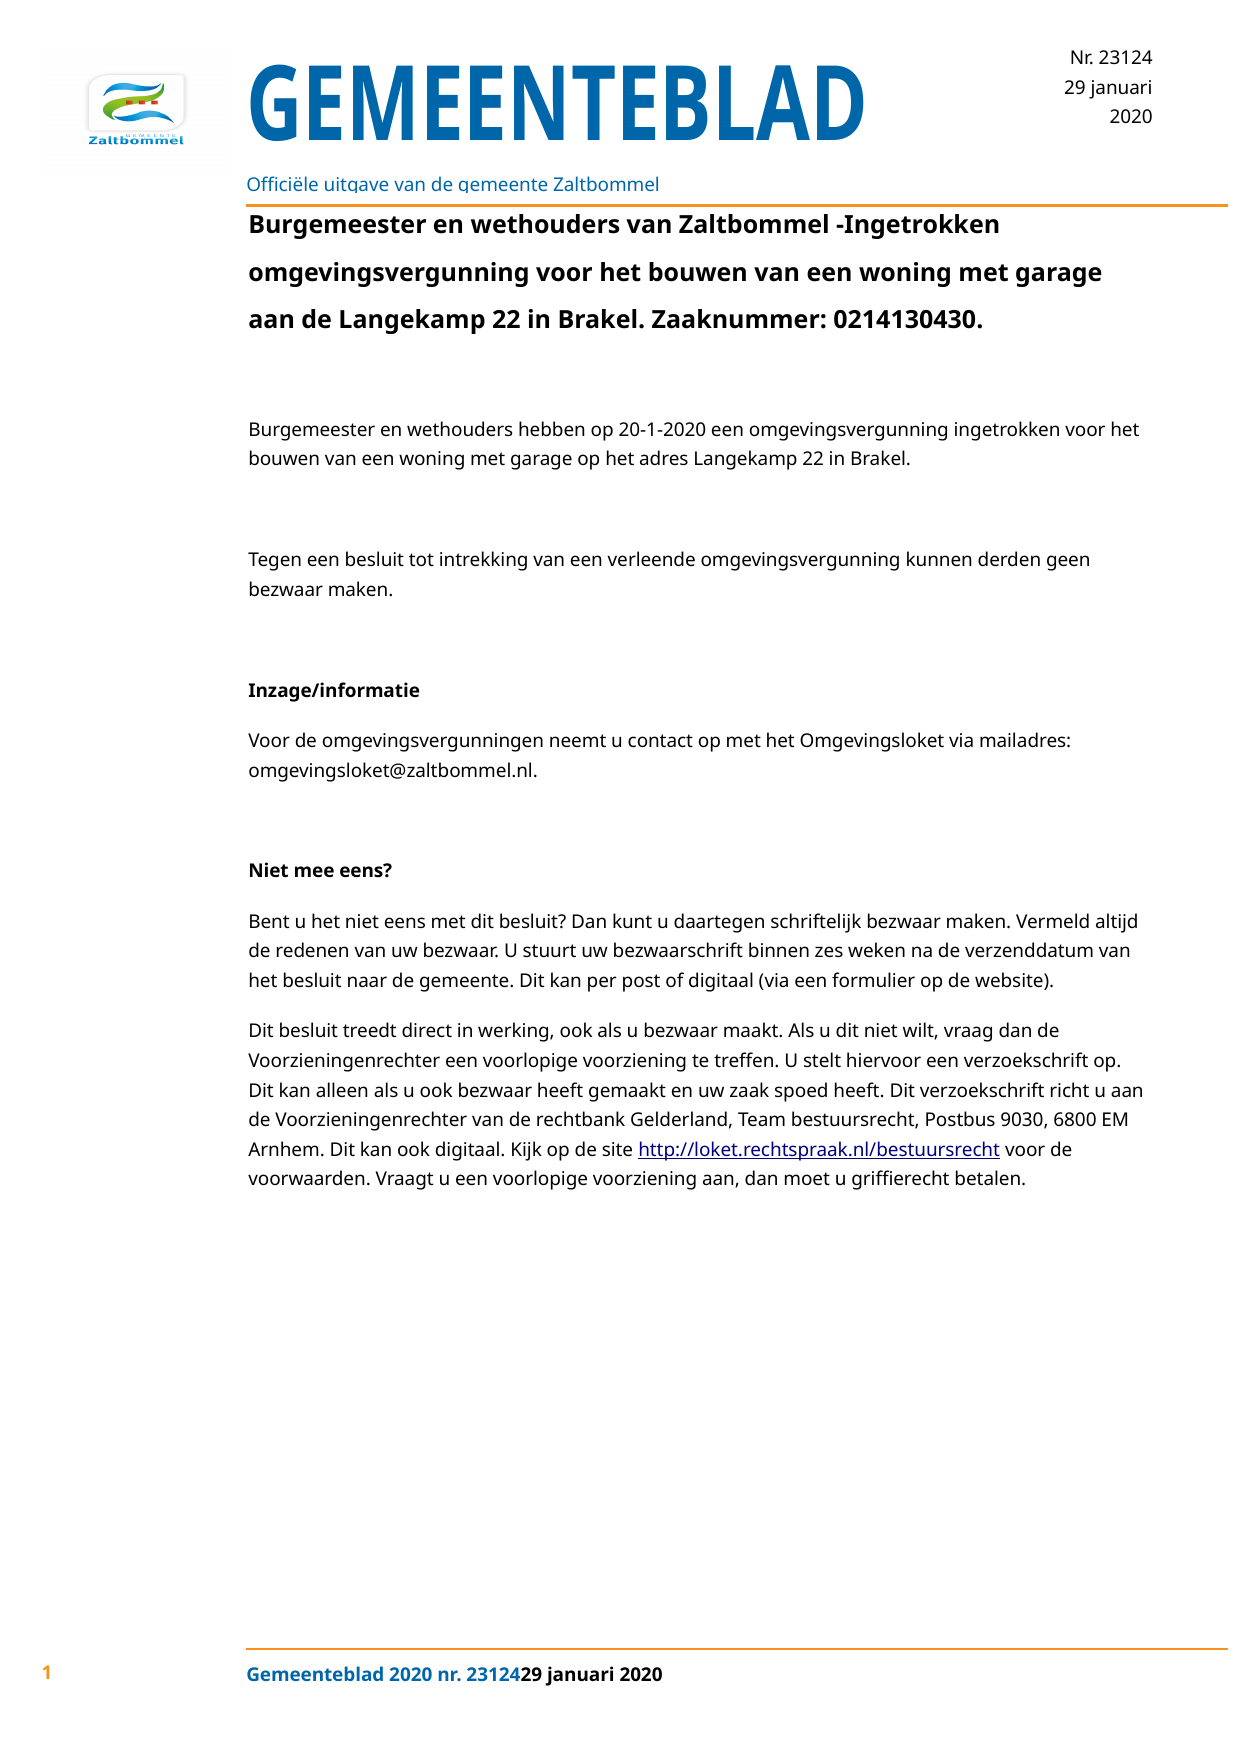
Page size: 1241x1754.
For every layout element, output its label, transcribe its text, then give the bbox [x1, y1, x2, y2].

text Dit besluit treedt direct in werking, ook als u bezwaar maakt. Als u dit niet wilt, vraag dan de Voorzieningenrechter een voorlopige voorziening te treffen. U stelt hiervoor een verzoekschrift op. Dit kan alleen als u ook bezwaar heeft gemaakt en uw zaak spoed heeft. Dit verzoekschrift richt u aan de Voorzieningenrechter van de rechtbank Gelderland, Team bestuursrecht, Postbus 9030, 6800 EM Arnhem. Dit kan ook digitaal. Kijk op de site http://loket.rechtspraak.nl/bestuursrecht voor de voorwaarden. Vraagt u een voorlopige voorziening aan, dan moet u griffierecht betalen. [248, 1018, 1152, 1191]
text Bent u het niet eens met dit besluit? Dan kunt u daartegen schriftelijk bezwaar maken. Vermeld altijd de redenen van uw bezwaar. U stuurt uw bezwaarschrift binnen zes weken na de verzenddatum van het besluit naar de gemeente. Dit kan per post of digitaal (via een formulier op de website). [248, 908, 1152, 993]
text Niet mee eens? [248, 858, 1152, 883]
text Inzage/informatie [248, 677, 1152, 702]
text Burgemeester en wethouders van Zaltbommel -Ingetrokken omgevingsvergunning voor het bouwen van een woning met garage aan de Langekamp 22 in Brakel. Zaaknummer: 0214130430. [248, 207, 1152, 336]
text Voor de omgevingsvergunningen neemt u contact op met het Omgevingsloket via mailadres: omgevingsloket@zaltbommel.nl. [248, 727, 1152, 782]
picture [41, 47, 231, 172]
text Tegen een besluit tot intrekking van een verleende omgevingsvergunning kunnen derden geen bezwaar maken. [248, 546, 1152, 602]
text Burgemeester en wethouders hebben op 20-1-2020 een omgevingsvergunning ingetrokken voor het bouwen van een woning met garage op het adres Langekamp 22 in Brakel. [248, 416, 1152, 471]
